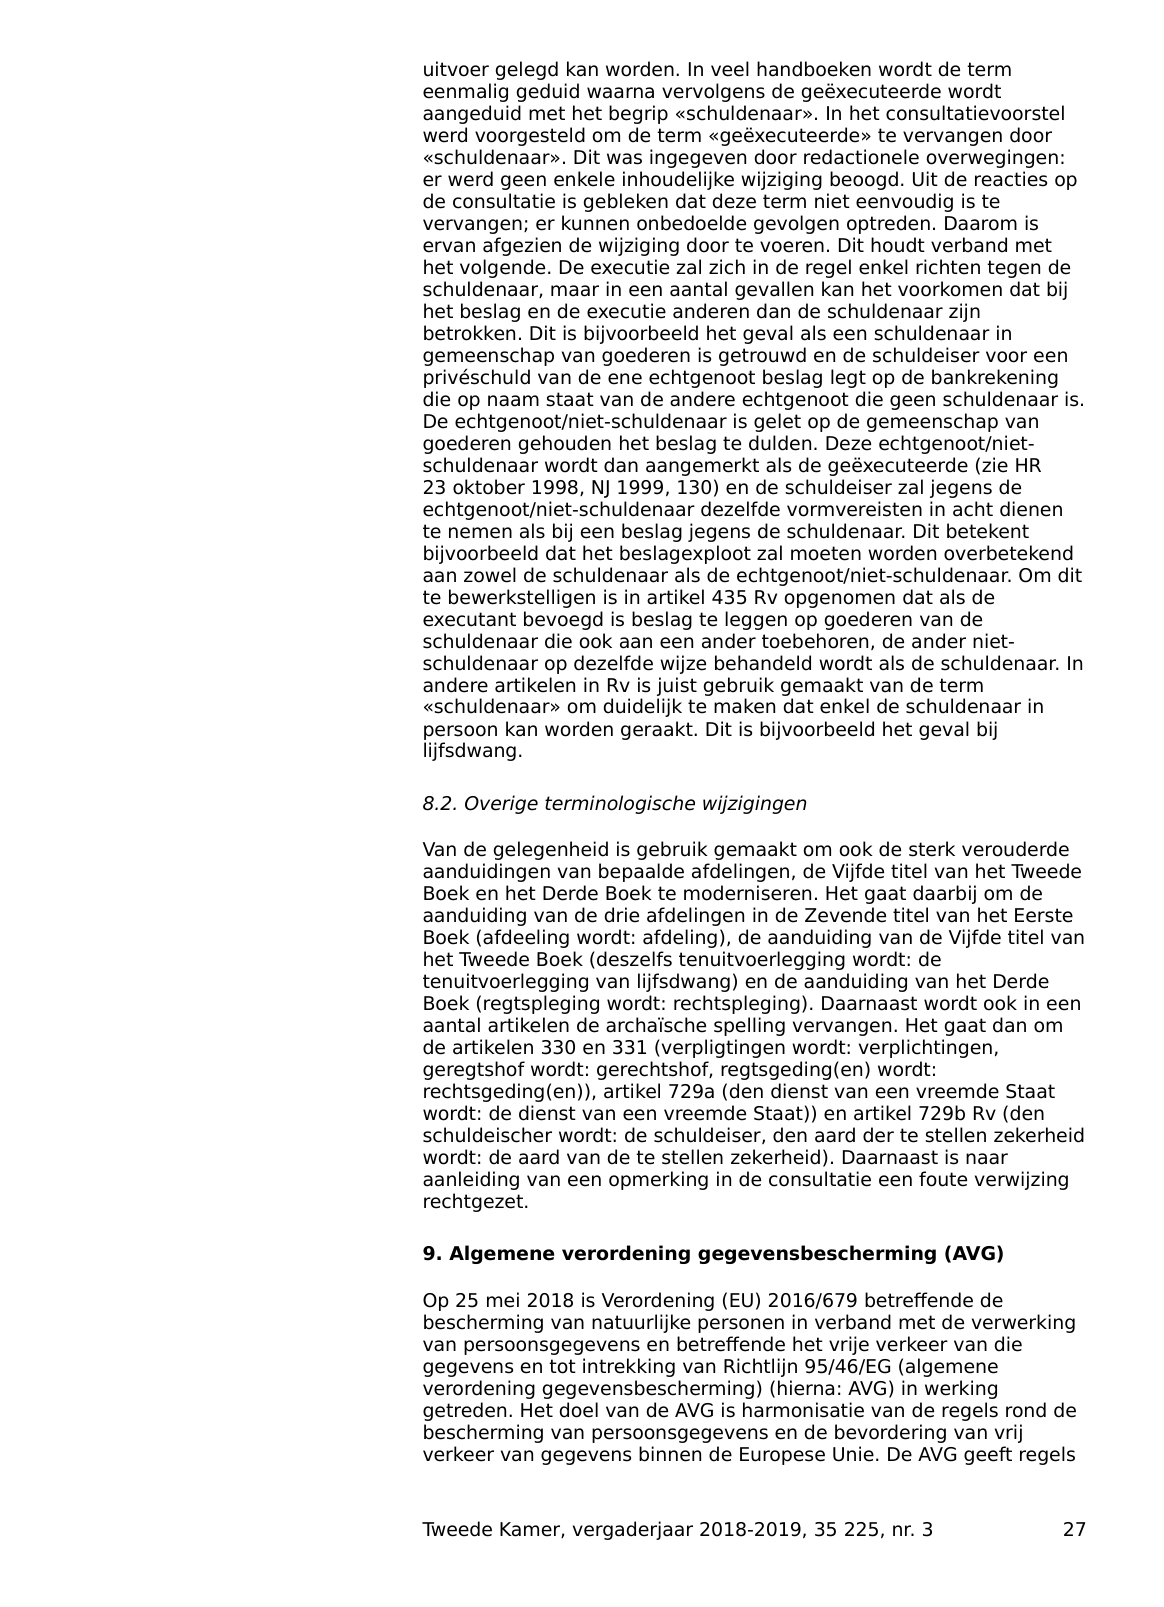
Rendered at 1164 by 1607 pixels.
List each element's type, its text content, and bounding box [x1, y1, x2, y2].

text Op 25 mei 2018 is Verordening (EU) 2016/679 betreffende de bescherming van natuurlijke personen in verband met de verwerking van persoonsgegevens en betreffende het vrije verkeer van die gegevens en tot intrekking van Richtlijn 95/46/EG (algemene verordening gegevensbescherming) (hierna: AVG) in werking getreden. Het doel van de AVG is harmonisatie van de regels rond de bescherming van persoonsgegevens en de bevordering van vrij verkeer van gegevens binnen de Europese Unie. De AVG geeft regels [422, 1290, 1087, 1466]
subtitle 9. Algemene verordening gegevensbescherming (AVG) [422, 1243, 1087, 1265]
text Van de gelegenheid is gebruik gemaakt om ook de sterk verouderde aanduidingen van bepaalde afdelingen, de Vijfde titel van het Tweede Boek en het Derde Boek te moderniseren. Het gaat daarbij om de aanduiding van de drie afdelingen in de Zevende titel van het Eerste Boek (afdeeling wordt: afdeling), de aanduiding van de Vijfde titel van het Tweede Boek (deszelfs tenuitvoerlegging wordt: de tenuitvoerlegging van lijfsdwang) en de aanduiding van het Derde Boek (regtspleging wordt: rechtspleging). Daarnaast wordt ook in een aantal artikelen de archaïsche spelling vervangen. Het gaat dan om de artikelen 330 en 331 (verpligtingen wordt: verplichtingen, geregtshof wordt: gerechtshof, regtsgeding(en) wordt: rechtsgeding(en)), artikel 729a (den dienst van een vreemde Staat wordt: de dienst van een vreemde Staat)) en artikel 729b Rv (den schuldeischer wordt: de schuldeiser, den aard der te stellen zekerheid wordt: de aard van de te stellen zekerheid). Daarnaast is naar aanleiding van een opmerking in de consultatie een foute verwijzing rechtgezet. [422, 839, 1087, 1213]
text uitvoer gelegd kan worden. In veel handboeken wordt de term eenmalig geduid waarna vervolgens de geëxecuteerde wordt aangeduid met het begrip «schuldenaar». In het consultatievoorstel werd voorgesteld om de term «geëxecuteerde» te vervangen door «schuldenaar». Dit was ingegeven door redactionele overwegingen: er werd geen enkele inhoudelijke wijziging beoogd. Uit de reacties op de consultatie is gebleken dat deze term niet eenvoudig is te vervangen; er kunnen onbedoelde gevolgen optreden. Daarom is ervan afgezien de wijziging door te voeren. Dit houdt verband met het volgende. De executie zal zich in de regel enkel richten tegen de schuldenaar, maar in een aantal gevallen kan het voorkomen dat bij het beslag en de executie anderen dan de schuldenaar zijn betrokken. Dit is bijvoorbeeld het geval als een schuldenaar in gemeenschap van goederen is getrouwd en de schuldeiser voor een privéschuld van de ene echtgenoot beslag legt op de bankrekening die op naam staat van de andere echtgenoot die geen schuldenaar is. De echtgenoot/niet-schuldenaar is gelet op de gemeenschap van goederen gehouden het beslag te dulden. Deze echtgenoot/niet-schuldenaar wordt dan aangemerkt als de geëxecuteerde (zie HR 23 oktober 1998, NJ 1999, 130) en de schuldeiser zal jegens de echtgenoot/niet-schuldenaar dezelfde vormvereisten in acht dienen te nemen als bij een beslag jegens de schuldenaar. Dit betekent bijvoorbeeld dat het beslagexploot zal moeten worden overbetekend aan zowel de schuldenaar als de echtgenoot/niet-schuldenaar. Om dit te bewerkstelligen is in artikel 435 Rv opgenomen dat als de executant bevoegd is beslag te leggen op goederen van de schuldenaar die ook aan een ander toebehoren, de ander niet-schuldenaar op dezelfde wijze behandeld wordt als de schuldenaar. In andere artikelen in Rv is juist gebruik gemaakt van de term «schuldenaar» om duidelijk te maken dat enkel de schuldenaar in persoon kan worden geraakt. Dit is bijvoorbeeld het geval bij lijfsdwang. [422, 59, 1087, 762]
subtitle 8.2. Overige terminologische wijzigingen [422, 792, 1087, 814]
